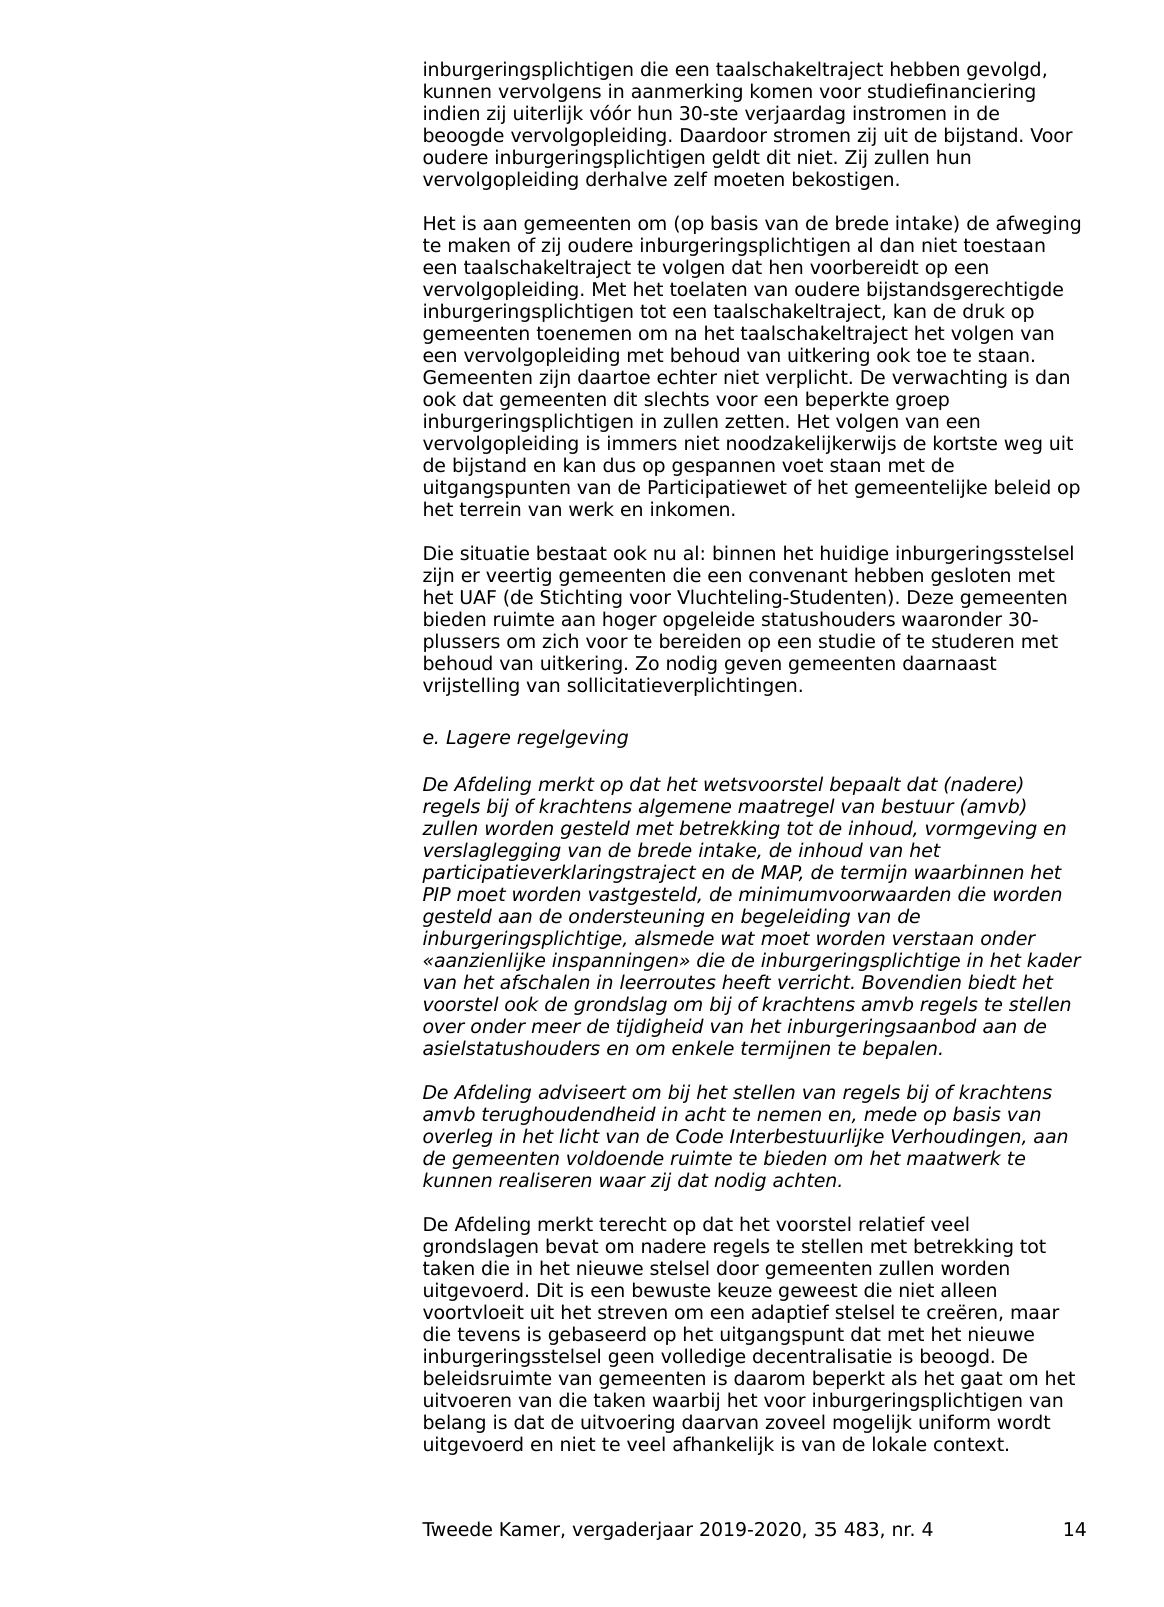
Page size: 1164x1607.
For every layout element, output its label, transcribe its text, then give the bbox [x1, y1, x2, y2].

text De Afdeling merkt op dat het wetsvoorstel bepaalt dat (nadere) regels bij of krachtens algemene maatregel van bestuur (amvb) zullen worden gesteld met betrekking tot de inhoud, vormgeving en verslaglegging van de brede intake, de inhoud van het participatieverklaringstraject en de MAP, de termijn waarbinnen het PIP moet worden vastgesteld, de minimumvoorwaarden die worden gesteld aan de ondersteuning en begeleiding van de inburgeringsplichtige, alsmede wat moet worden verstaan onder «aanzienlijke inspanningen» die de inburgeringsplichtige in het kader van het afschalen in leerroutes heeft verricht. Bovendien biedt het voorstel ook de grondslag om bij of krachtens amvb regels te stellen over onder meer de tijdigheid van het inburgeringsaanbod aan de asielstatushouders en om enkele termijnen te bepalen. [422, 774, 1087, 1059]
text De Afdeling merkt terecht op dat het voorstel relatief veel grondslagen bevat om nadere regels te stellen met betrekking tot taken die in het nieuwe stelsel door gemeenten zullen worden uitgevoerd. Dit is een bewuste keuze geweest die niet alleen voortvloeit uit het streven om een adaptief stelsel te creëren, maar die tevens is gebaseerd op het uitgangspunt dat met het nieuwe inburgeringsstelsel geen volledige decentralisatie is beoogd. De beleidsruimte van gemeenten is daarom beperkt als het gaat om het uitvoeren van die taken waarbij het voor inburgeringsplichtigen van belang is dat de uitvoering daarvan zoveel mogelijk uniform wordt uitgevoerd en niet te veel afhankelijk is van de lokale context. [422, 1214, 1087, 1456]
text inburgeringsplichtigen die een taalschakeltraject hebben gevolgd, kunnen vervolgens in aanmerking komen voor studiefinanciering indien zij uiterlijk vóór hun 30-ste verjaardag instromen in de beoogde vervolgopleiding. Daardoor stromen zij uit de bijstand. Voor oudere inburgeringsplichtigen geldt dit niet. Zij zullen hun vervolgopleiding derhalve zelf moeten bekostigen. [422, 59, 1087, 191]
text Het is aan gemeenten om (op basis van de brede intake) de afweging te maken of zij oudere inburgeringsplichtigen al dan niet toestaan een taalschakeltraject te volgen dat hen voorbereidt op een vervolgopleiding. Met het toelaten van oudere bijstandsgerechtigde inburgeringsplichtigen tot een taalschakeltraject, kan de druk op gemeenten toenemen om na het taalschakeltraject het volgen van een vervolgopleiding met behoud van uitkering ook toe te staan. Gemeenten zijn daartoe echter niet verplicht. De verwachting is dan ook dat gemeenten dit slechts voor een beperkte groep inburgeringsplichtigen in zullen zetten. Het volgen van een vervolgopleiding is immers niet noodzakelijkerwijs de kortste weg uit de bijstand en kan dus op gespannen voet staan met de uitgangspunten van de Participatiewet of het gemeentelijke beleid op het terrein van werk en inkomen. [422, 213, 1087, 521]
subtitle e. Lagere regelgeving [422, 727, 1087, 749]
text De Afdeling adviseert om bij het stellen van regels bij of krachtens amvb terughoudendheid in acht te nemen en, mede op basis van overleg in het licht van de Code Interbestuurlijke Verhoudingen, aan de gemeenten voldoende ruimte te bieden om het maatwerk te kunnen realiseren waar zij dat nodig achten. [422, 1082, 1087, 1192]
text Die situatie bestaat ook nu al: binnen het huidige inburgeringsstelsel zijn er veertig gemeenten die een convenant hebben gesloten met het UAF (de Stichting voor Vluchteling-Studenten). Deze gemeenten bieden ruimte aan hoger opgeleide statushouders waaronder 30-plussers om zich voor te bereiden op een studie of te studeren met behoud van uitkering. Zo nodig geven gemeenten daarnaast vrijstelling van sollicitatieverplichtingen. [422, 543, 1087, 697]
